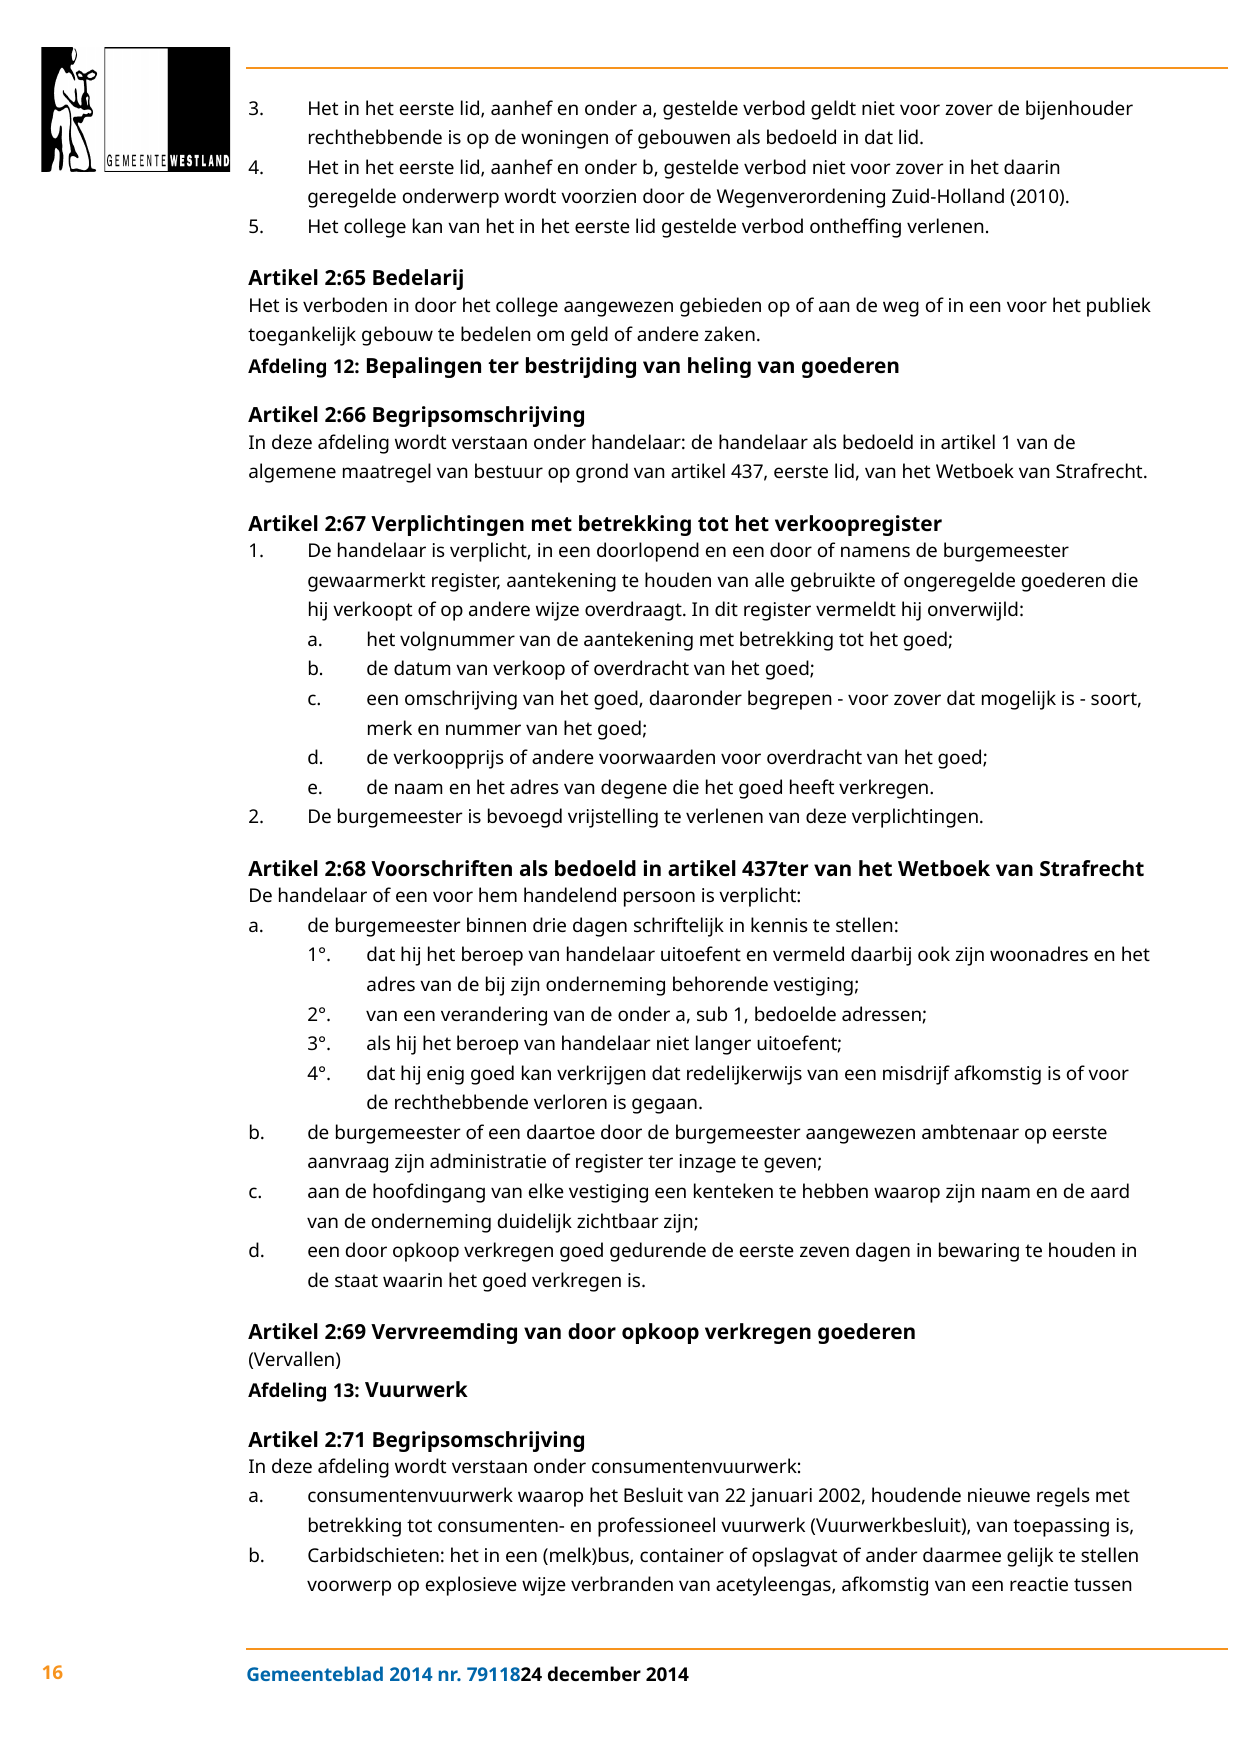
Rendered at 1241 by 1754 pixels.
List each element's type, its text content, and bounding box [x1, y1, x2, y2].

text In deze afdeling wordt verstaan onder consumentenvuurwerk: [248, 1453, 1152, 1479]
list De burgemeester is bevoegd vrijstelling te verlenen van deze verplichtingen. [248, 803, 1152, 829]
text Artikel 2:71 Begripsomschrijving [248, 1425, 1152, 1453]
list een door opkoop verkregen goed gedurende de eerste zeven dagen in bewaring te houden in de staat waarin het goed verkregen is. [248, 1237, 1152, 1293]
list De handelaar is verplicht, in een doorlopend en een door of namens de burgemeester gewaarmerkt register, aantekening te houden van alle gebruikte of ongeregelde goederen die hij verkoopt of op andere wijze overdraagt. In dit register vermeldt hij onverwijld: [248, 537, 1152, 622]
list als hij het beroep van handelaar niet langer uitoefent; [307, 1030, 1152, 1056]
list dat hij enig goed kan verkrijgen dat redelijkerwijs van een misdrijf afkomstig is of voor de rechthebbende verloren is gegaan. [307, 1060, 1152, 1115]
list de verkoopprijs of andere voorwaarden voor overdracht van het goed; [307, 744, 1152, 770]
picture [41, 47, 231, 172]
text Artikel 2:66 Begripsomschrijving [248, 400, 1152, 429]
list de datum van verkoop of overdracht van het goed; [307, 656, 1152, 681]
list een omschrijving van het goed, daaronder begrepen - voor zover dat mogelijk is - soort, merk en nummer van het goed; [307, 685, 1152, 741]
text Afdeling 13: Vuurwerk [248, 1375, 1152, 1404]
text Artikel 2:68 Voorschriften als bedoeld in artikel 437ter van het Wetboek van Strafrecht [248, 854, 1152, 882]
list Carbidschieten: het in een (melk)bus, container of opslagvat of ander daarmee gelijk te stellen voorwerp op explosieve wijze verbranden van acetyleengas, afkomstig van een reactie tussen [248, 1542, 1152, 1597]
list de burgemeester binnen drie dagen schriftelijk in kennis te stellen: [248, 912, 1152, 938]
text De handelaar of een voor hem handelend persoon is verplicht: [248, 882, 1152, 908]
list van een verandering van de onder a, sub 1, bedoelde adressen; [307, 1001, 1152, 1026]
list het volgnummer van de aantekening met betrekking tot het goed; [307, 626, 1152, 652]
text In deze afdeling wordt verstaan onder handelaar: de handelaar als bedoeld in artikel 1 van de algemene maatregel van bestuur op grond van artikel 437, eerste lid, van het Wetboek van Strafrecht. [248, 429, 1152, 484]
list aan de hoofdingang van elke vestiging een kenteken te hebben waarop zijn naam en de aard van de onderneming duidelijk zichtbaar zijn; [248, 1178, 1152, 1233]
list Het in het eerste lid, aanhef en onder b, gestelde verbod niet voor zover in het daarin geregelde onderwerp wordt voorzien door de Wegenverordening Zuid-Holland (2010). [248, 154, 1152, 209]
list de naam en het adres van degene die het goed heeft verkregen. [307, 774, 1152, 800]
text (Vervallen) [248, 1346, 1152, 1372]
list dat hij het beroep van handelaar uitoefent en vermeld daarbij ook zijn woonadres en het adres van de bij zijn onderneming behorende vestiging; [307, 942, 1152, 997]
list Het in het eerste lid, aanhef en onder a, gestelde verbod geldt niet voor zover de bijenhouder rechthebbende is op de woningen of gebouwen als bedoeld in dat lid. [248, 95, 1152, 150]
list Het college kan van het in het eerste lid gestelde verbod ontheffing verlenen. [248, 213, 1152, 239]
text Artikel 2:65 Bedelarij [248, 263, 1152, 292]
text Afdeling 12: Bepalingen ter bestrijding van heling van goederen [248, 351, 1152, 379]
text Het is verboden in door het college aangewezen gebieden op of aan de weg of in een voor het publiek toegankelijk gebouw te bedelen om geld of andere zaken. [248, 292, 1152, 347]
list de burgemeester of een daartoe door de burgemeester aangewezen ambtenaar op eerste aanvraag zijn administratie of register ter inzage te geven; [248, 1119, 1152, 1174]
text Artikel 2:69 Vervreemding van door opkoop verkregen goederen [248, 1317, 1152, 1346]
text Artikel 2:67 Verplichtingen met betrekking tot het verkoopregister [248, 509, 1152, 537]
list consumentenvuurwerk waarop het Besluit van 22 januari 2002, houdende nieuwe regels met betrekking tot consumenten- en professioneel vuurwerk (Vuurwerkbesluit), van toepassing is, [248, 1483, 1152, 1538]
